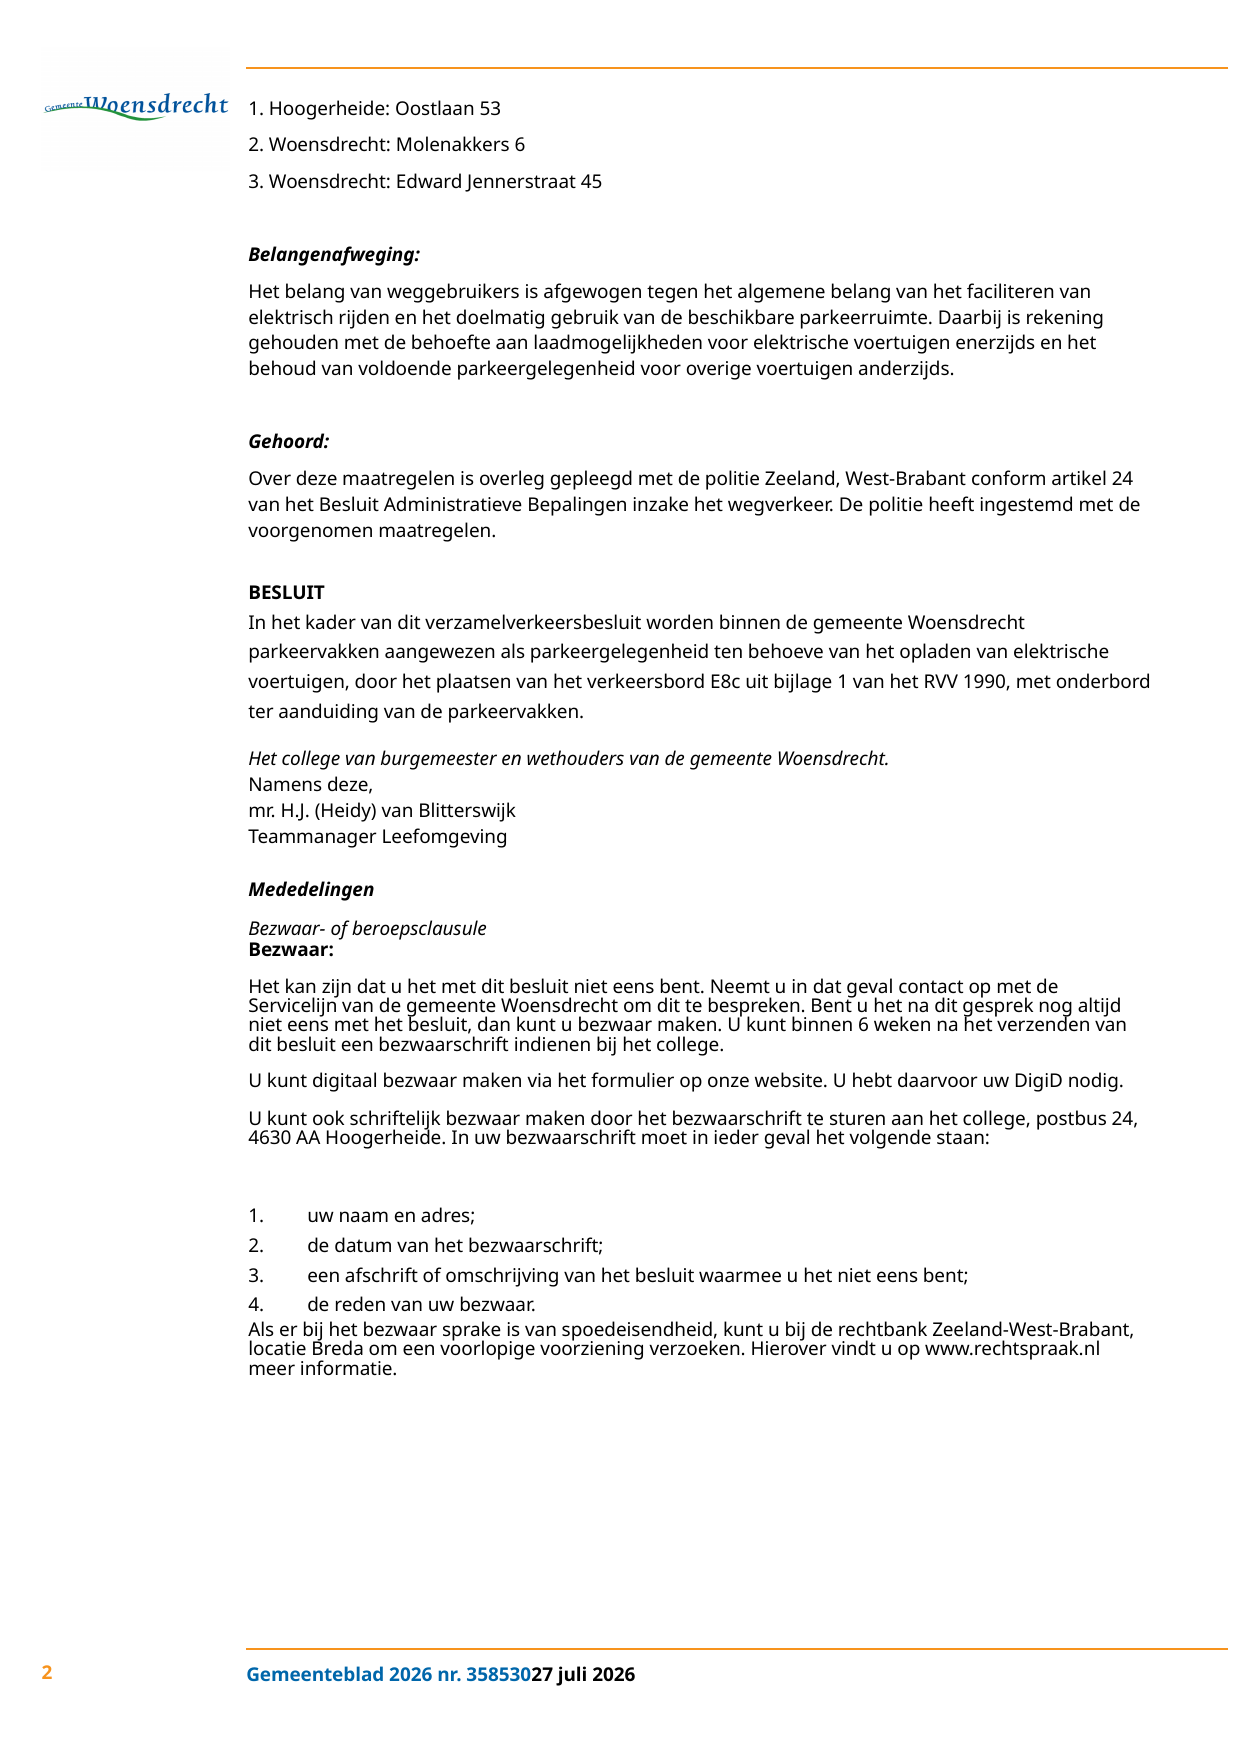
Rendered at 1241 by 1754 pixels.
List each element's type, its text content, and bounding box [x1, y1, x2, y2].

text 3. Woensdrecht: Edward Jennerstraat 45 [248, 168, 1152, 194]
text Het kan zijn dat u het met dit besluit niet eens bent. Neemt u in dat geval contact op met de Servicelijn van de gemeente Woensdrecht om dit te bespreken. Bent u het na dit gesprek nog altijd niet eens met het besluit, dan kunt u bezwaar maken. U kunt binnen 6 weken na het verzenden van dit besluit een bezwaarschrift indienen bij het college. [248, 978, 1152, 1055]
list een afschrift of omschrijving van het besluit waarmee u het niet eens bent; [248, 1262, 1152, 1288]
text Bezwaar- of beroepsclausule [248, 915, 1152, 941]
text Over deze maatregelen is overleg gepleegd met de politie Zeeland, West-Brabant conform artikel 24 van het Besluit Administratieve Bepalingen inzake het wegverkeer. De politie heeft ingestemd met de voorgenomen maatregelen. [248, 465, 1152, 542]
text Bezwaar: [248, 941, 1152, 960]
picture [41, 47, 231, 172]
list de datum van het bezwaarschrift; [248, 1232, 1152, 1258]
text Het belang van weggebruikers is afgewogen tegen het algemene belang van het faciliteren van elektrisch rijden en het doelmatig gebruik van de beschikbare parkeerruimte. Daarbij is rekening gehouden met de behoefte aan laadmogelijkheden voor elektrische voertuigen enerzijds en het behoud van voldoende parkeergelegenheid voor overige voertuigen anderzijds. [248, 278, 1152, 381]
text Mededelingen [248, 876, 1152, 901]
text U kunt ook schriftelijk bezwaar maken door het bezwaarschrift te sturen aan het college, postbus 24, 4630 AA Hoogerheide. In uw bezwaarschrift moet in ieder geval het volgende staan: [248, 1109, 1152, 1148]
text Teammanager Leefomgeving [248, 823, 1152, 848]
list uw naam en adres; [248, 1203, 1152, 1228]
text Het college van burgemeester en wethouders van de gemeente Woensdrecht. [248, 746, 1152, 771]
text Belangenafweging: [248, 241, 1152, 267]
text Gehoord: [248, 429, 1152, 454]
text U kunt digitaal bezwaar maken via het formulier op onze website. U hebt daarvoor uw DigiD nodig. [248, 1072, 1152, 1092]
text mr. H.J. (Heidy) van Blitterswijk [248, 797, 1152, 823]
text 1. Hoogerheide: Oostlaan 53 [248, 95, 1152, 121]
text 2. Woensdrecht: Molenakkers 6 [248, 131, 1152, 157]
text In het kader van dit verzamelverkeersbesluit worden binnen de gemeente Woensdrecht parkeervakken aangewezen als parkeergelegenheid ten behoeve van het opladen van elektrische voertuigen, door het plaatsen van het verkeersbord E8c uit bijlage 1 van het RVV 1990, met onderbord ter aanduiding van de parkeervakken. [248, 609, 1152, 723]
text Namens deze, [248, 771, 1152, 797]
list de reden van uw bezwaar. [248, 1291, 1152, 1317]
text BESLUIT [248, 579, 1152, 605]
text Als er bij het bezwaar sprake is van spoedeisendheid, kunt u bij de rechtbank Zeeland-West-Brabant, locatie Breda om een voorlopige voorziening verzoeken. Hierover vindt u op www.rechtspraak.nl meer informatie. [248, 1321, 1152, 1379]
